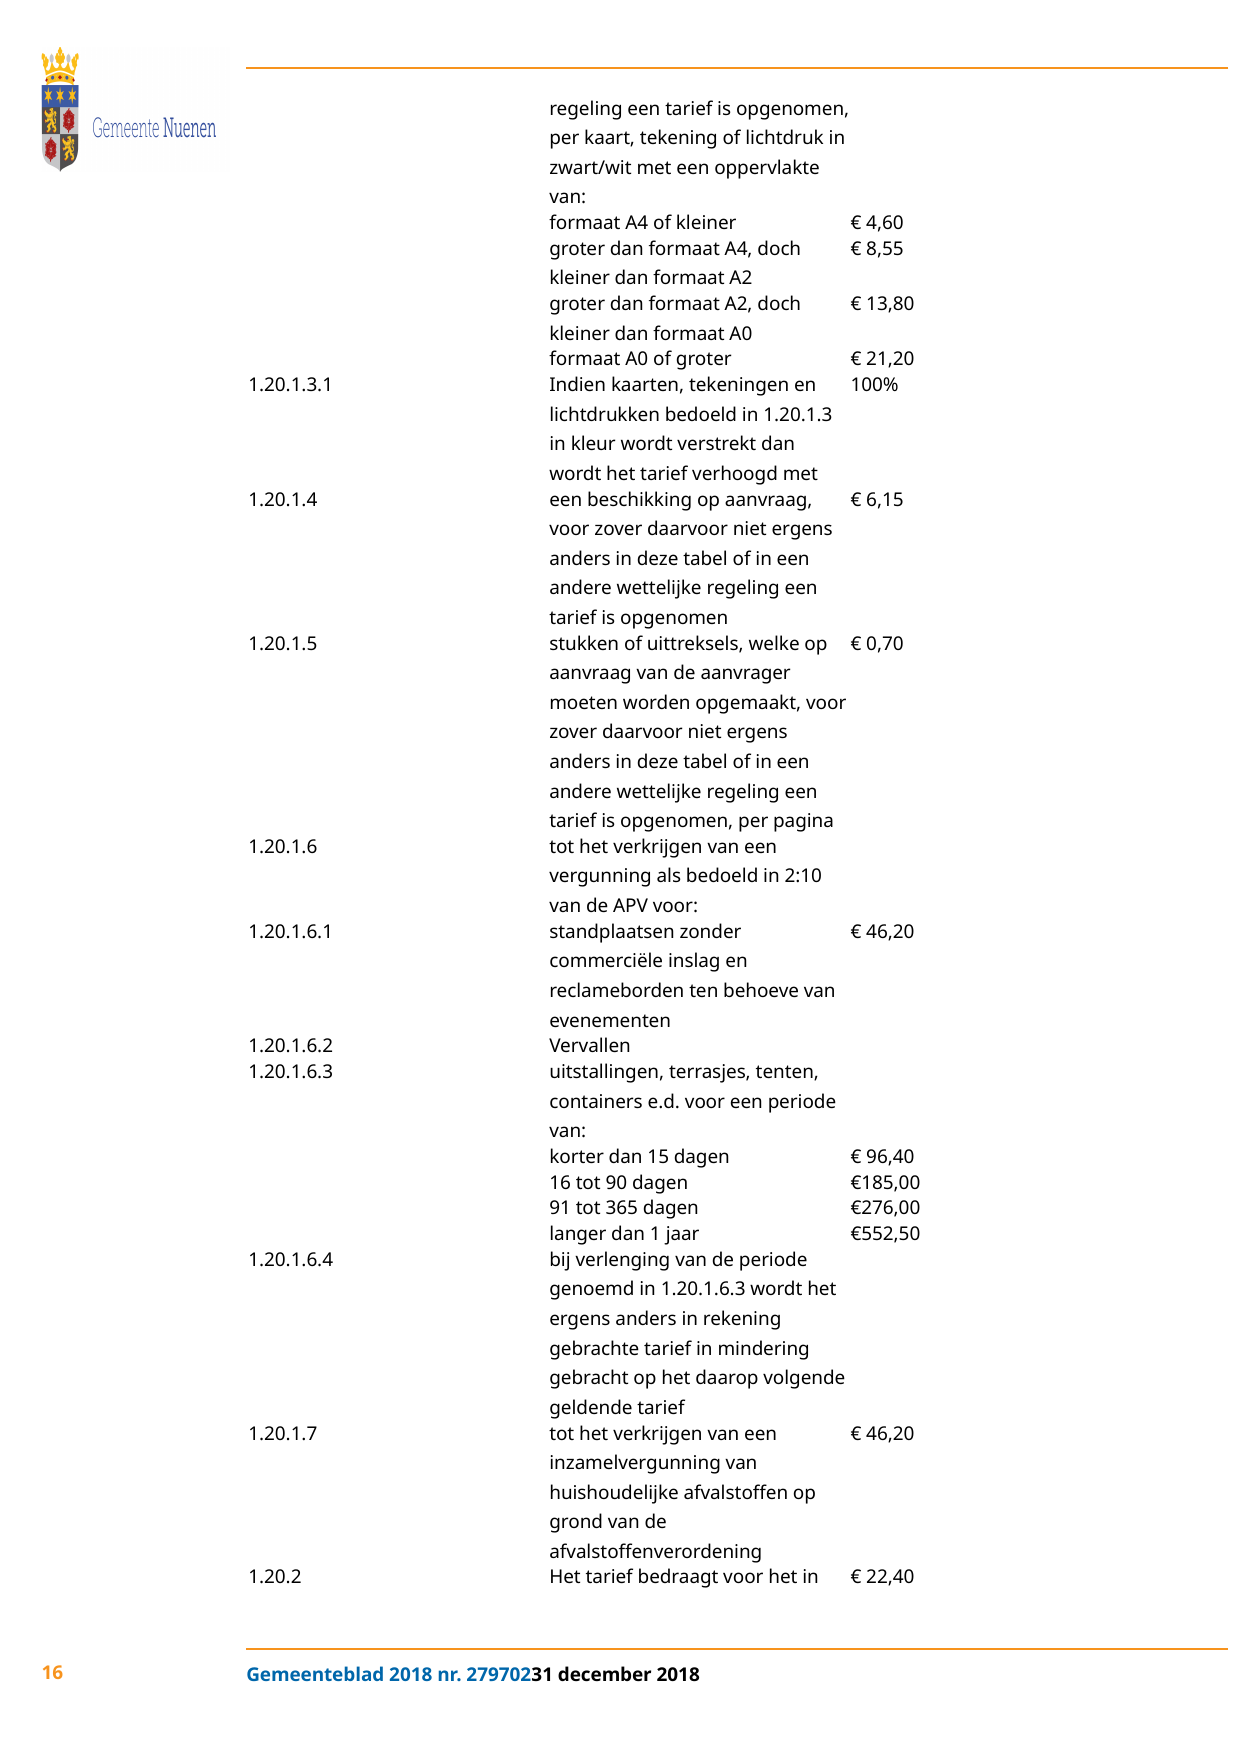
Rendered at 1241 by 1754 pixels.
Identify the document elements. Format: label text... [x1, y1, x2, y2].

table_cell langer dan 1 jaar [549, 1220, 850, 1246]
table_cell standplaatsen zonder commerciële inslag en reclameborden ten behoeve van evenementen [549, 918, 850, 1032]
table_cell € 21,20 [850, 346, 1152, 371]
table_cell 1.20.1.6.4 [248, 1246, 549, 1420]
table_cell € 13,80 [850, 290, 1152, 346]
table_cell € 46,20 [850, 918, 1152, 1032]
table_cell € 0,70 [850, 630, 1152, 833]
picture [41, 47, 231, 172]
table_cell [248, 1220, 549, 1246]
table_cell 1.20.1.6.3 [248, 1058, 549, 1143]
table_cell uitstallingen, terrasjes, tenten, containers e.d. voor een periode van: [549, 1058, 850, 1143]
table_cell € 6,15 [850, 486, 1152, 630]
table_cell [248, 1143, 549, 1169]
table_cell € 96,40 [850, 1143, 1152, 1169]
table_cell [850, 1058, 1152, 1143]
table_cell 1.20.2 [248, 1564, 549, 1589]
table_cell € 4,60 [850, 209, 1152, 235]
table_cell 1.20.1.6 [248, 833, 549, 918]
table_cell 1.20.1.7 [248, 1420, 549, 1564]
table_cell € 8,55 [850, 235, 1152, 290]
table_cell formaat A0 of groter [549, 346, 850, 371]
table_cell een beschikking op aanvraag, voor zover daarvoor niet ergens anders in deze tabel of in een andere wettelijke regeling een tarief is opgenomen [549, 486, 850, 630]
table_cell [850, 833, 1152, 918]
table_cell bij verlenging van de periode genoemd in 1.20.1.6.3 wordt het ergens anders in rekening gebrachte tarief in mindering gebracht op het daarop volgende geldende tarief [549, 1246, 850, 1420]
table_cell 1.20.1.6.2 [248, 1033, 549, 1058]
table_cell tot het verkrijgen van een vergunning als bedoeld in 2:10 van de APV voor: [549, 833, 850, 918]
table_cell korter dan 15 dagen [549, 1143, 850, 1169]
table_header [248, 95, 549, 209]
table_cell [248, 1195, 549, 1220]
table_cell groter dan formaat A2, doch kleiner dan formaat A0 [549, 290, 850, 346]
table_cell Het tarief bedraagt voor het in [549, 1564, 850, 1589]
table_cell € 22,40 [850, 1564, 1152, 1589]
table_cell €185,00 [850, 1169, 1152, 1194]
table_cell 1.20.1.4 [248, 486, 549, 630]
table_cell Vervallen [549, 1033, 850, 1058]
table_cell formaat A4 of kleiner [549, 209, 850, 235]
table_header [850, 95, 1152, 209]
table_cell stukken of uittreksels, welke op aanvraag van de aanvrager moeten worden opgemaakt, voor zover daarvoor niet ergens anders in deze tabel of in een andere wettelijke regeling een tarief is opgenomen, per pagina [549, 630, 850, 833]
table_cell 100% [850, 371, 1152, 486]
table_cell [850, 1033, 1152, 1058]
table_cell 16 tot 90 dagen [549, 1169, 850, 1194]
table_cell 91 tot 365 dagen [549, 1195, 850, 1220]
table_cell [248, 1169, 549, 1194]
table_cell [850, 1246, 1152, 1420]
table_cell tot het verkrijgen van een inzamelvergunning van huishoudelijke afvalstoffen op grond van de afvalstoffenverordening [549, 1420, 850, 1564]
table_cell [248, 290, 549, 346]
table_cell groter dan formaat A4, doch kleiner dan formaat A2 [549, 235, 850, 290]
table_cell €276,00 [850, 1195, 1152, 1220]
table_cell [248, 209, 549, 235]
table_cell 1.20.1.5 [248, 630, 549, 833]
table_cell 1.20.1.3.1 [248, 371, 549, 486]
table_cell €552,50 [850, 1220, 1152, 1246]
table_header regeling een tarief is opgenomen, per kaart, tekening of lichtdruk in zwart/wit met een oppervlakte van: [549, 95, 850, 209]
table_cell Indien kaarten, tekeningen en lichtdrukken bedoeld in 1.20.1.3 in kleur wordt verstrekt dan wordt het tarief verhoogd met [549, 371, 850, 486]
table_cell € 46,20 [850, 1420, 1152, 1564]
table_cell [248, 346, 549, 371]
table_cell [248, 235, 549, 290]
table_cell 1.20.1.6.1 [248, 918, 549, 1032]
